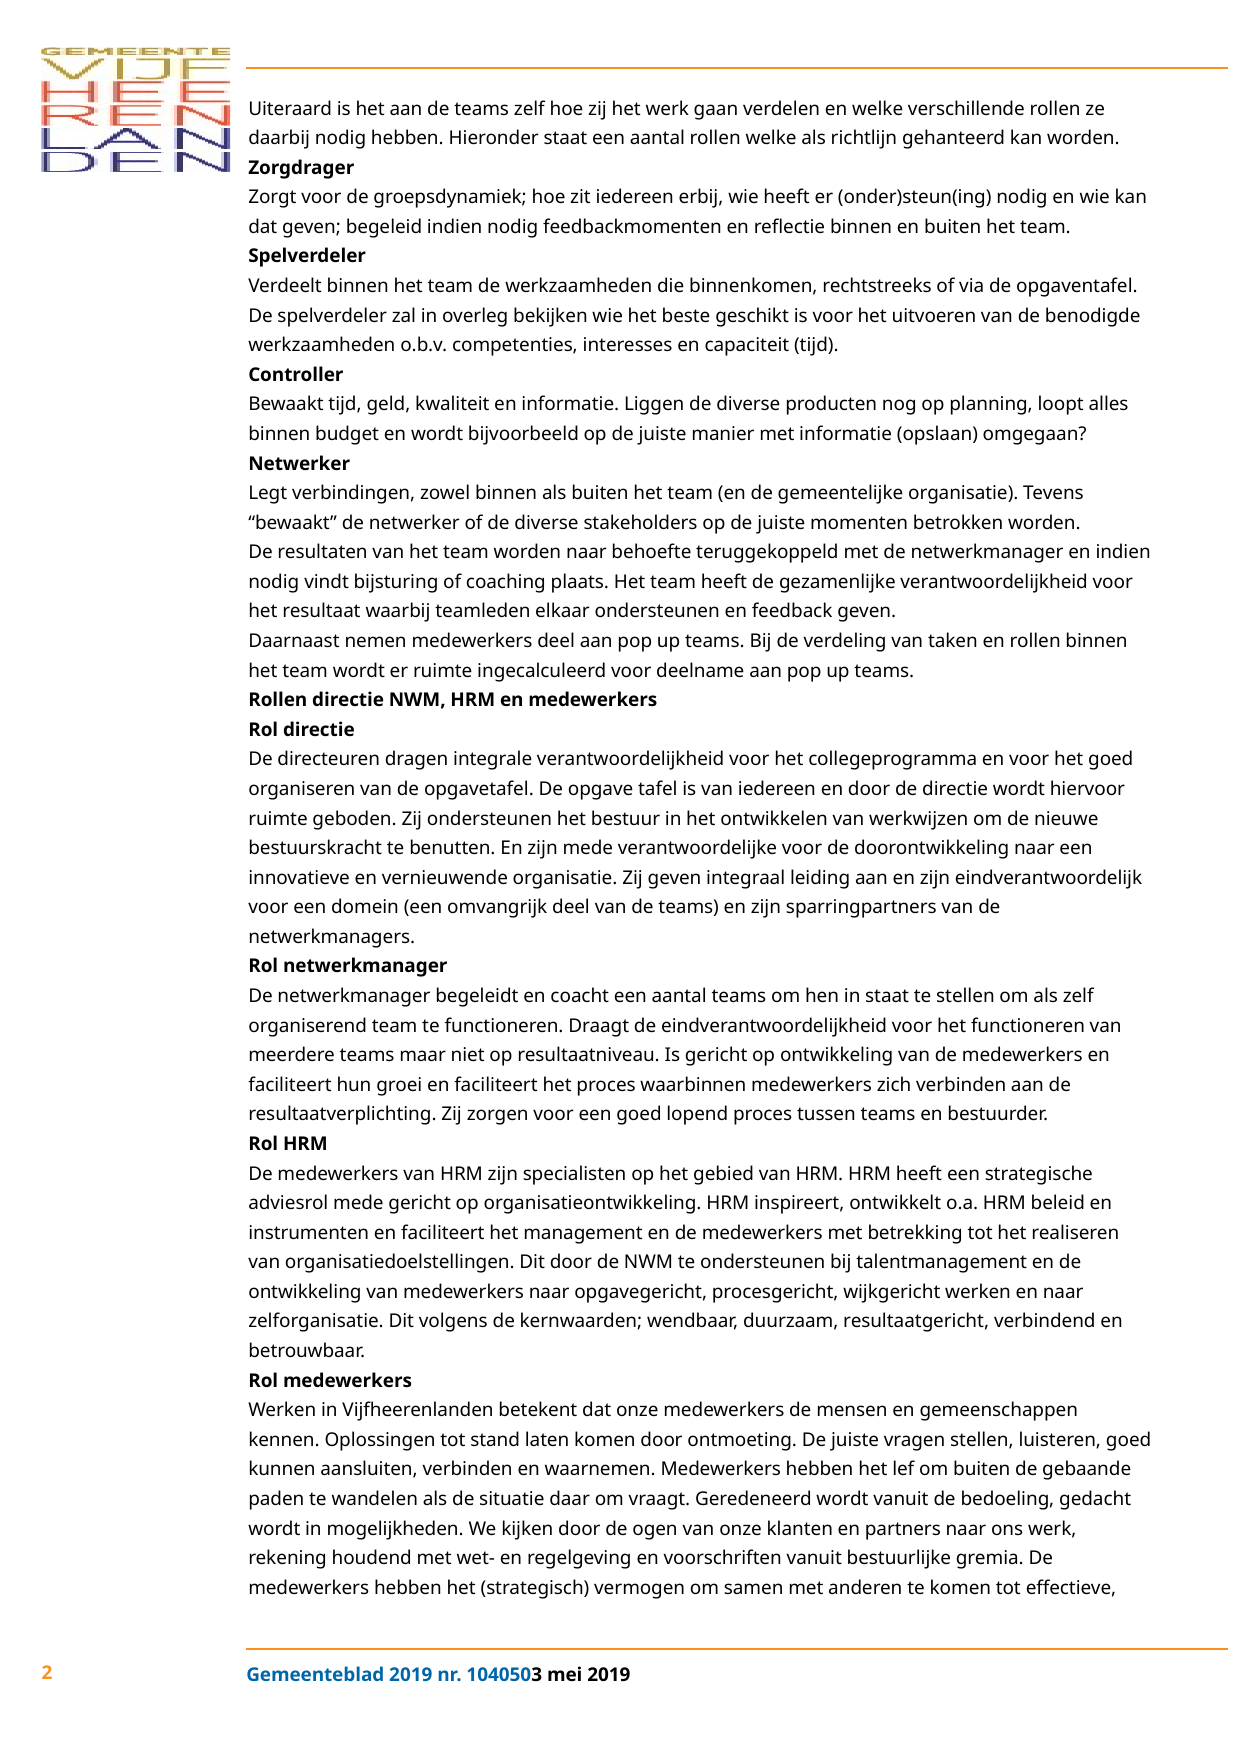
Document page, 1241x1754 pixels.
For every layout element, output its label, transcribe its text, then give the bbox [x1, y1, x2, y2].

text Uiteraard is het aan de teams zelf hoe zij het werk gaan verdelen en welke verschillende rollen ze daarbij nodig hebben. Hieronder staat een aantal rollen welke als richtlijn gehanteerd kan worden. [248, 95, 1152, 150]
text Legt verbindingen, zowel binnen als buiten het team (en de gemeentelijke organisatie). Tevens “bewaakt” de netwerker of de diverse stakeholders op de juiste momenten betrokken worden. [248, 479, 1152, 535]
text Bewaakt tijd, geld, kwaliteit en informatie. Liggen de diverse producten nog op planning, loopt alles binnen budget en wordt bijvoorbeeld op de juiste manier met informatie (opslaan) omgegaan? [248, 391, 1152, 446]
text Spelverdeler [248, 243, 1152, 268]
text Daarnaast nemen medewerkers deel aan pop up teams. Bij de verdeling van taken en rollen binnen het team wordt er ruimte ingecalculeerd voor deelname aan pop up teams. [248, 627, 1152, 683]
text Rollen directie NWM, HRM en medewerkers [248, 686, 1152, 712]
picture [41, 47, 231, 172]
text Zorgdrager [248, 154, 1152, 180]
text Rol medewerkers [248, 1367, 1152, 1393]
text Zorgt voor de groepsdynamiek; hoe zit iedereen erbij, wie heeft er (onder)steun(ing) nodig en wie kan dat geven; begeleid indien nodig feedbackmomenten en reflectie binnen en buiten het team. [248, 183, 1152, 239]
text De resultaten van het team worden naar behoefte teruggekoppeld met de netwerkmanager en indien nodig vindt bijsturing of coaching plaats. Het team heeft de gezamenlijke verantwoordelijkheid voor het resultaat waarbij teamleden elkaar ondersteunen en feedback geven. [248, 538, 1152, 623]
text Netwerker [248, 450, 1152, 476]
text De netwerkmanager begeleidt en coacht een aantal teams om hen in staat te stellen om als zelf organiserend team te functioneren. Draagt de eindverantwoordelijkheid voor het functioneren van meerdere teams maar niet op resultaatniveau. Is gericht op ontwikkeling van de medewerkers en faciliteert hun groei en faciliteert het proces waarbinnen medewerkers zich verbinden aan de resultaatverplichting. Zij zorgen voor een goed lopend proces tussen teams en bestuurder. [248, 982, 1152, 1126]
text De directeuren dragen integrale verantwoordelijkheid voor het collegeprogramma en voor het goed organiseren van de opgavetafel. De opgave tafel is van iedereen en door de directie wordt hiervoor ruimte geboden. Zij ondersteunen het bestuur in het ontwikkelen van werkwijzen om de nieuwe bestuurskracht te benutten. En zijn mede verantwoordelijke voor de doorontwikkeling naar een innovatieve en vernieuwende organisatie. Zij geven integraal leiding aan en zijn eindverantwoordelijk voor een domein (een omvangrijk deel van de teams) en zijn sparringpartners van de netwerkmanagers. [248, 746, 1152, 949]
text Werken in Vijfheerenlanden betekent dat onze medewerkers de mensen en gemeenschappen kennen. Oplossingen tot stand laten komen door ontmoeting. De juiste vragen stellen, luisteren, goed kunnen aansluiten, verbinden en waarnemen. Medewerkers hebben het lef om buiten de gebaande paden te wandelen als de situatie daar om vraagt. Geredeneerd wordt vanuit de bedoeling, gedacht wordt in mogelijkheden. We kijken door de ogen van onze klanten en partners naar ons werk, rekening houdend met wet- en regelgeving en voorschriften vanuit bestuurlijke gremia. De medewerkers hebben het (strategisch) vermogen om samen met anderen te komen tot effectieve, [248, 1396, 1152, 1600]
text Rol netwerkmanager [248, 953, 1152, 978]
text Verdeelt binnen het team de werkzaamheden die binnenkomen, rechtstreeks of via de opgaventafel. De spelverdeler zal in overleg bekijken wie het beste geschikt is voor het uitvoeren van de benodigde werkzaamheden o.b.v. competenties, interesses en capaciteit (tijd). [248, 272, 1152, 357]
text Controller [248, 361, 1152, 387]
text Rol HRM [248, 1130, 1152, 1156]
text Rol directie [248, 716, 1152, 742]
text De medewerkers van HRM zijn specialisten op het gebied van HRM. HRM heeft een strategische adviesrol mede gericht op organisatieontwikkeling. HRM inspireert, ontwikkelt o.a. HRM beleid en instrumenten en faciliteert het management en de medewerkers met betrekking tot het realiseren van organisatiedoelstellingen. Dit door de NWM te ondersteunen bij talentmanagement en de ontwikkeling van medewerkers naar opgavegericht, procesgericht, wijkgericht werken en naar zelforganisatie. Dit volgens de kernwaarden; wendbaar, duurzaam, resultaatgericht, verbindend en betrouwbaar. [248, 1160, 1152, 1363]
